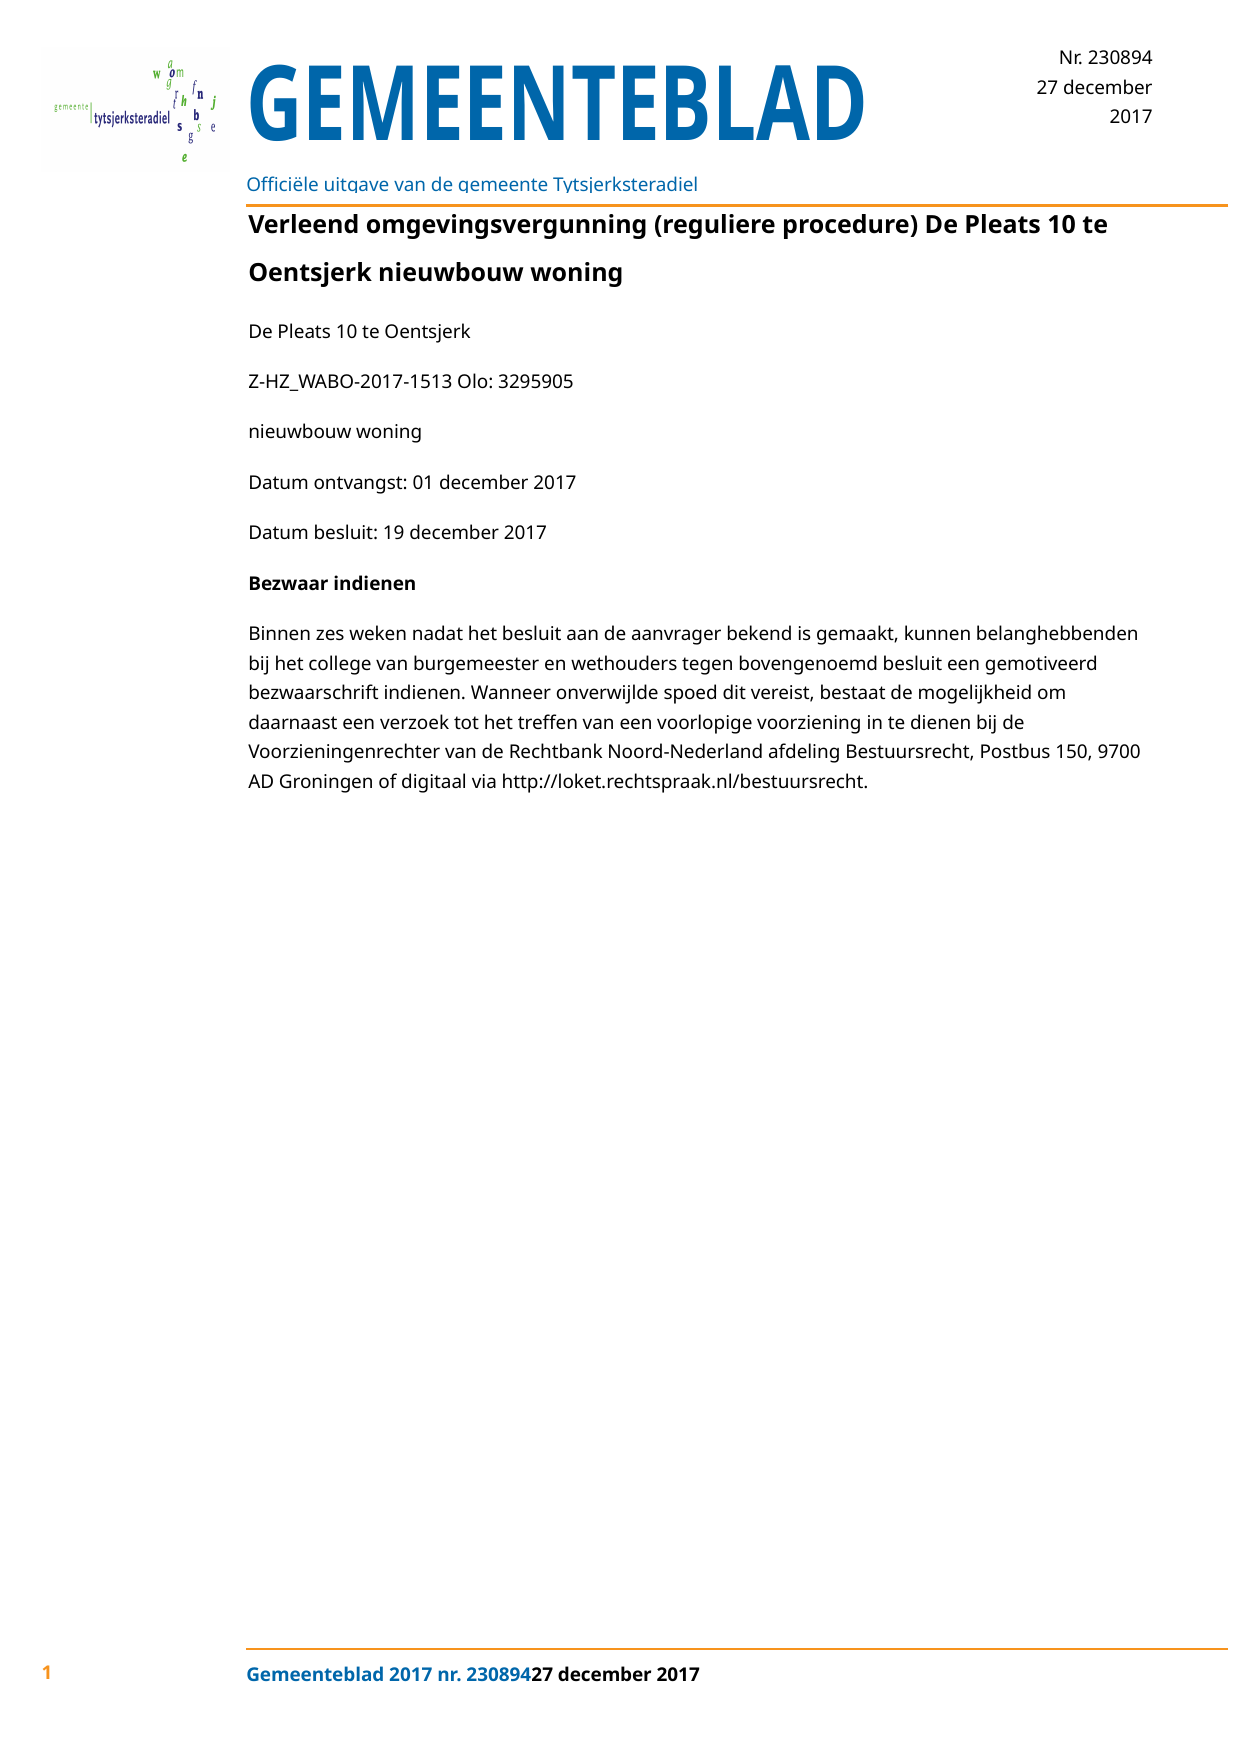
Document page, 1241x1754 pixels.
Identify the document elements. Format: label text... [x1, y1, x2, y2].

text Z-HZ_WABO-2017-1513 Olo: 3295905 [248, 368, 1152, 394]
picture [41, 47, 231, 172]
text Datum ontvangst: 01 december 2017 [248, 469, 1152, 495]
text Bezwaar indienen [248, 570, 1152, 596]
text Verleend omgevingsvergunning (reguliere procedure) De Pleats 10 te Oentsjerk nieuwbouw woning [248, 207, 1152, 288]
text nieuwbouw woning [248, 419, 1152, 444]
text Datum besluit: 19 december 2017 [248, 519, 1152, 545]
text De Pleats 10 te Oentsjerk [248, 318, 1152, 344]
text Binnen zes weken nadat het besluit aan de aanvrager bekend is gemaakt, kunnen belanghebbenden bij het college van burgemeester en wethouders tegen bovengenoemd besluit een gemotiveerd bezwaarschrift indienen. Wanneer onverwijlde spoed dit vereist, bestaat de mogelijkheid om daarnaast een verzoek tot het treffen van een voorlopige voorziening in te dienen bij de Voorzieningenrechter van de Rechtbank Noord-Nederland afdeling Bestuursrecht, Postbus 150, 9700 AD Groningen of digitaal via http://loket.rechtspraak.nl/bestuursrecht. [248, 620, 1152, 794]
